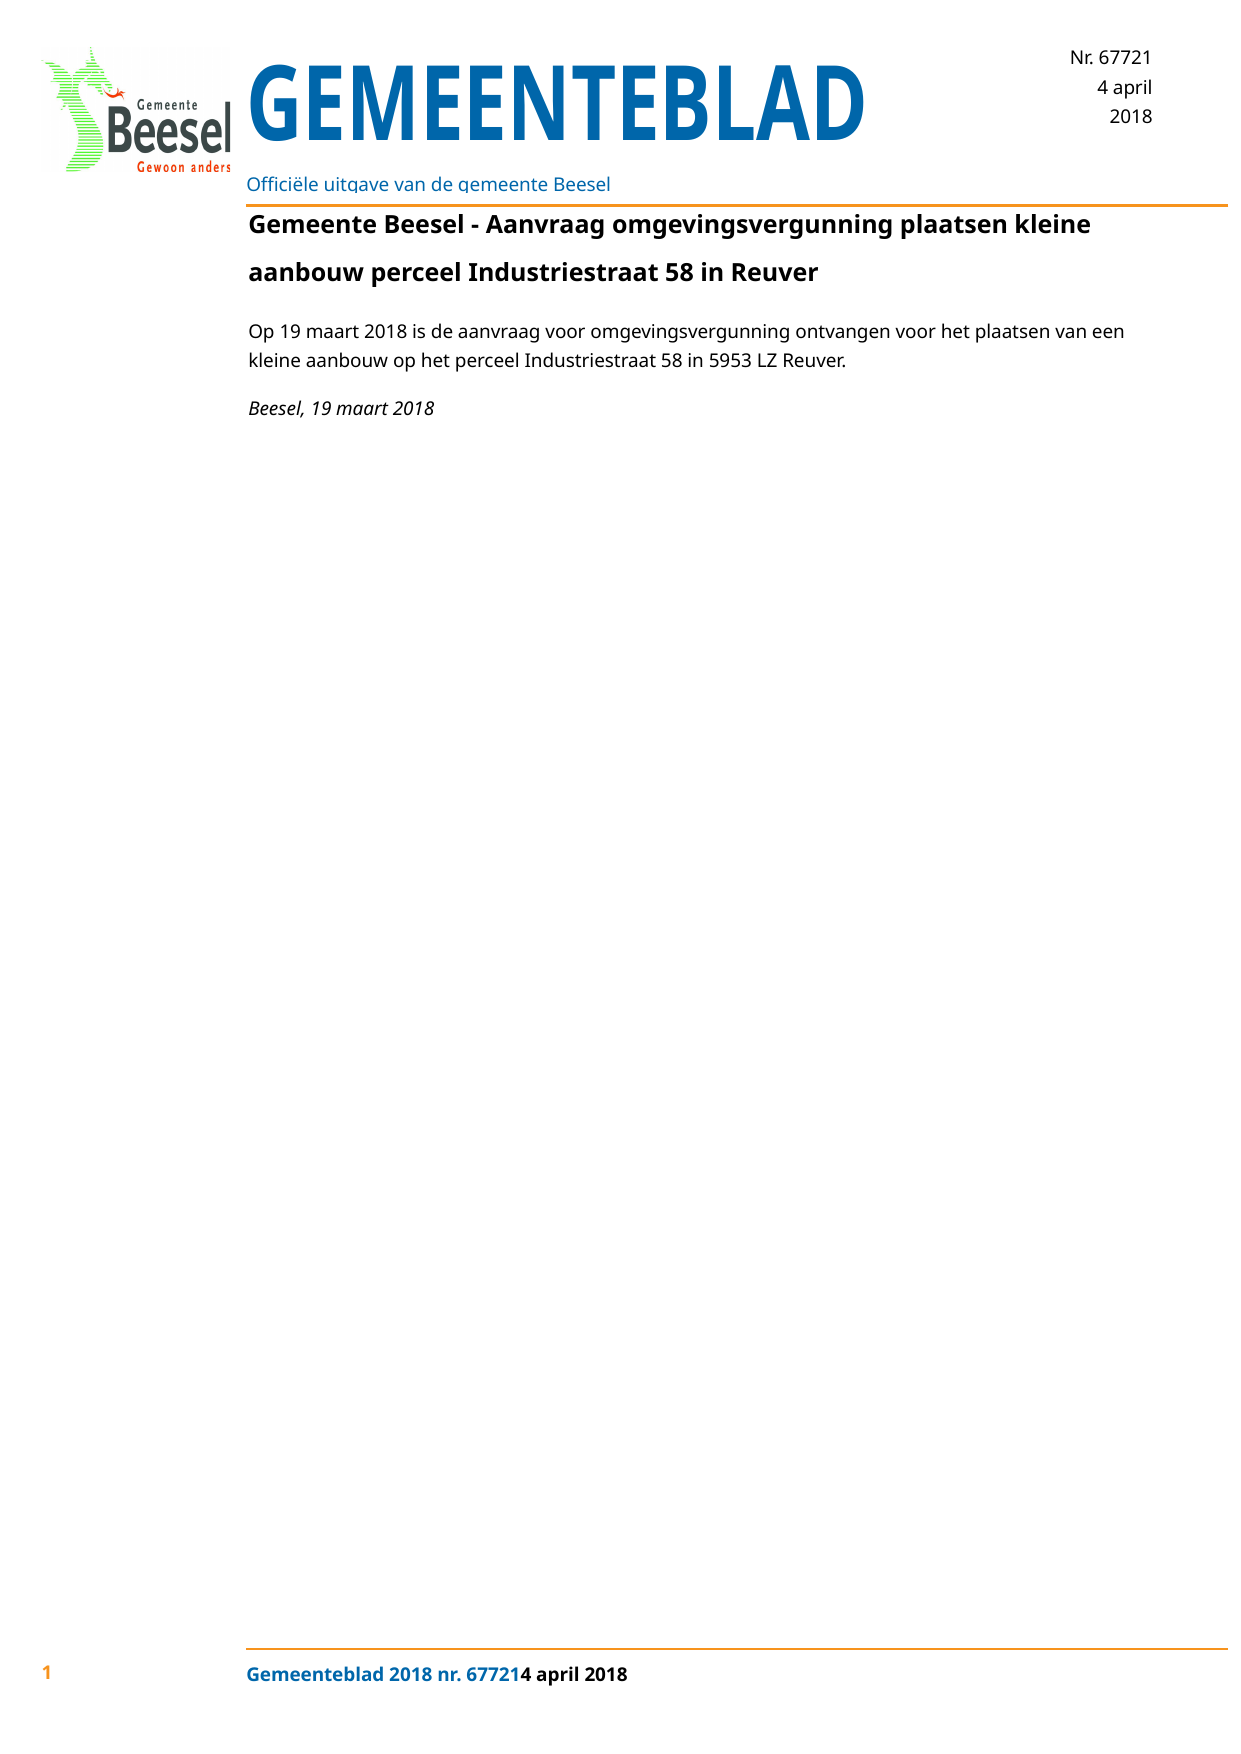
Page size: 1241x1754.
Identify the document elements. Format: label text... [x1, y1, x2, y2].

text Beesel, 19 maart 2018 [248, 395, 1152, 421]
text Gemeente Beesel - Aanvraag omgevingsvergunning plaatsen kleine aanbouw perceel Industriestraat 58 in Reuver [248, 207, 1152, 288]
text Op 19 maart 2018 is de aanvraag voor omgevingsvergunning ontvangen voor het plaatsen van een kleine aanbouw op het perceel Industriestraat 58 in 5953 LZ Reuver. [248, 318, 1152, 373]
picture [41, 47, 231, 172]
